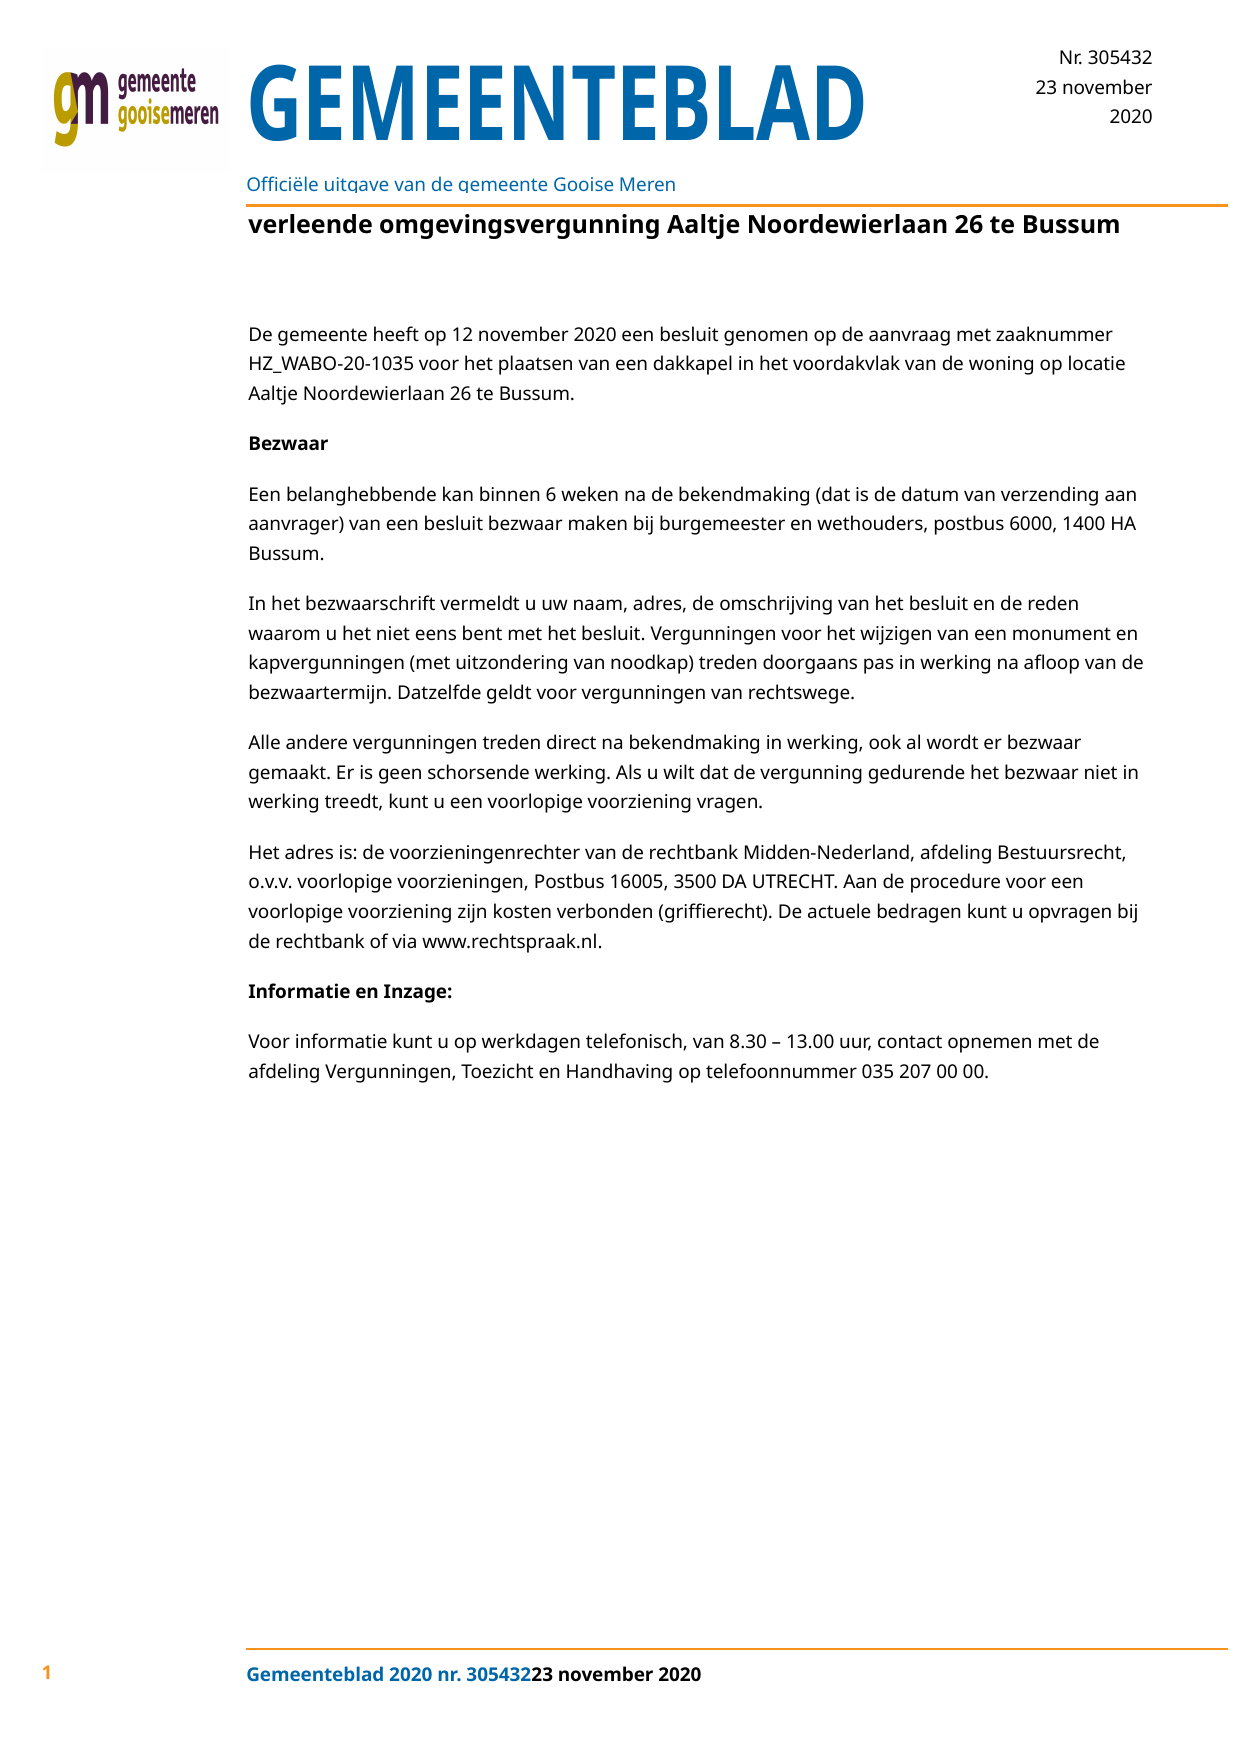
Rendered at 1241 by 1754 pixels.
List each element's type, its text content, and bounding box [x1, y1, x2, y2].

text In het bezwaarschrift vermeldt u uw naam, adres, de omschrijving van het besluit en de reden waarom u het niet eens bent met het besluit. Vergunningen voor het wijzigen van een monument en kapvergunningen (met uitzondering van noodkap) treden doorgaans pas in werking na afloop van de bezwaartermijn. Datzelfde geldt voor vergunningen van rechtswege. [248, 590, 1152, 705]
text Alle andere vergunningen treden direct na bekendmaking in werking, ook al wordt er bezwaar gemaakt. Er is geen schorsende werking. Als u wilt dat de vergunning gedurende het bezwaar niet in werking treedt, kunt u een voorlopige voorziening vragen. [248, 729, 1152, 814]
text Informatie en Inzage: [248, 978, 1152, 1004]
text Een belanghebbende kan binnen 6 weken na de bekendmaking (dat is de datum van verzending aan aanvrager) van een besluit bezwaar maken bij burgemeester en wethouders, postbus 6000, 1400 HA Bussum. [248, 481, 1152, 566]
text Het adres is: de voorzieningenrechter van de rechtbank Midden-Nederland, afdeling Bestuursrecht, o.v.v. voorlopige voorzieningen, Postbus 16005, 3500 DA UTRECHT. Aan de procedure voor een voorlopige voorziening zijn kosten verbonden (griffierecht). De actuele bedragen kunt u opvragen bij de rechtbank of via www.rechtspraak.nl. [248, 839, 1152, 953]
picture [41, 47, 231, 172]
text Bezwaar [248, 430, 1152, 456]
text De gemeente heeft op 12 november 2020 een besluit genomen op de aanvraag met zaaknummer HZ_WABO-20-1035 voor het plaatsen van een dakkapel in het voordakvlak van de woning op locatie Aaltje Noordewierlaan 26 te Bussum. [248, 321, 1152, 406]
text Voor informatie kunt u op werkdagen telefonisch, van 8.30 – 13.00 uur, contact opnemen met de afdeling Vergunningen, Toezicht en Handhaving op telefoonnummer 035 207 00 00. [248, 1029, 1152, 1084]
text verleende omgevingsvergunning Aaltje Noordewierlaan 26 te Bussum [248, 207, 1152, 241]
